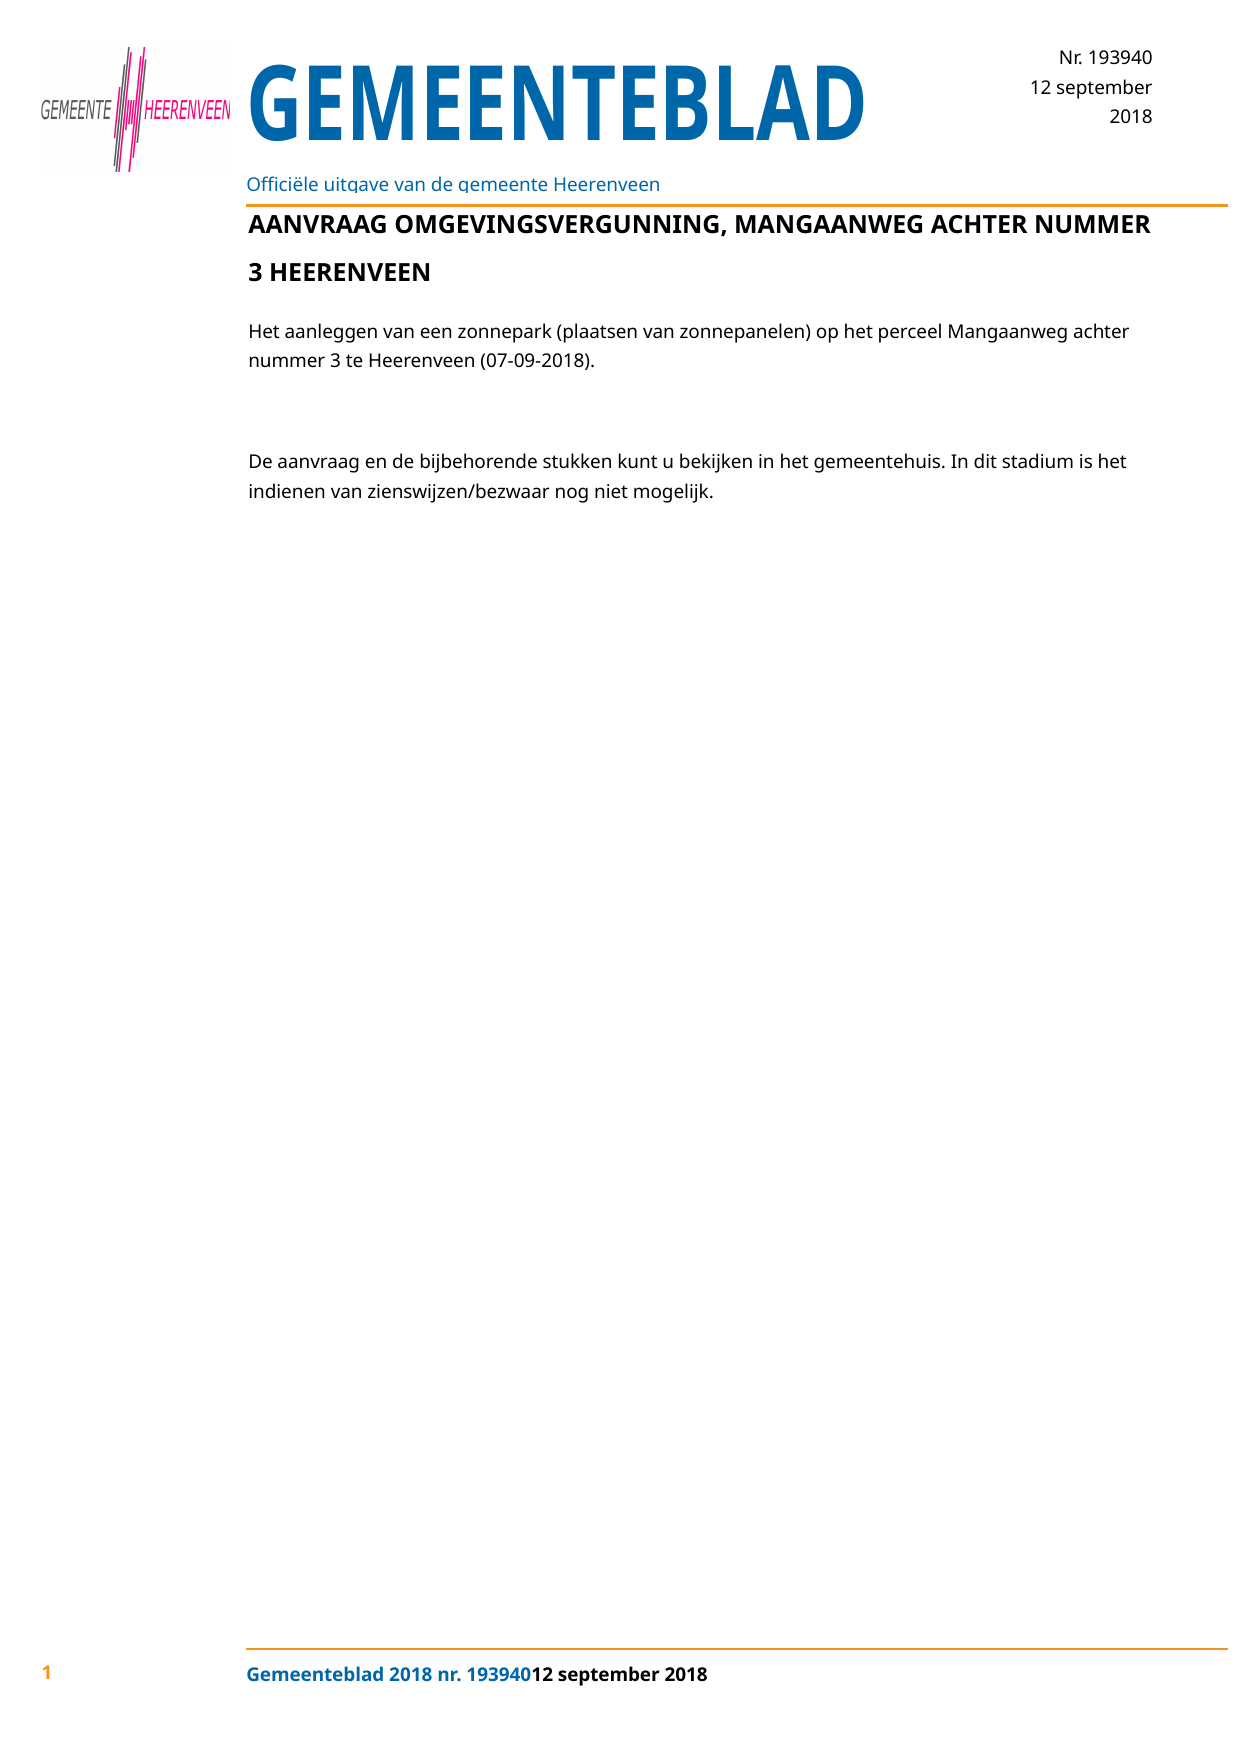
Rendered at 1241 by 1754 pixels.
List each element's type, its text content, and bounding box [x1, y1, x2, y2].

text De aanvraag en de bijbehorende stukken kunt u bekijken in het gemeentehuis. In dit stadium is het indienen van zienswijzen/bezwaar nog niet mogelijk. [248, 448, 1152, 504]
text Het aanleggen van een zonnepark (plaatsen van zonnepanelen) op het perceel Mangaanweg achter nummer 3 te Heerenveen (07-09-2018). [248, 318, 1152, 373]
picture [41, 47, 231, 172]
text AANVRAAG OMGEVINGSVERGUNNING, MANGAANWEG ACHTER NUMMER 3 HEERENVEEN [248, 207, 1152, 288]
